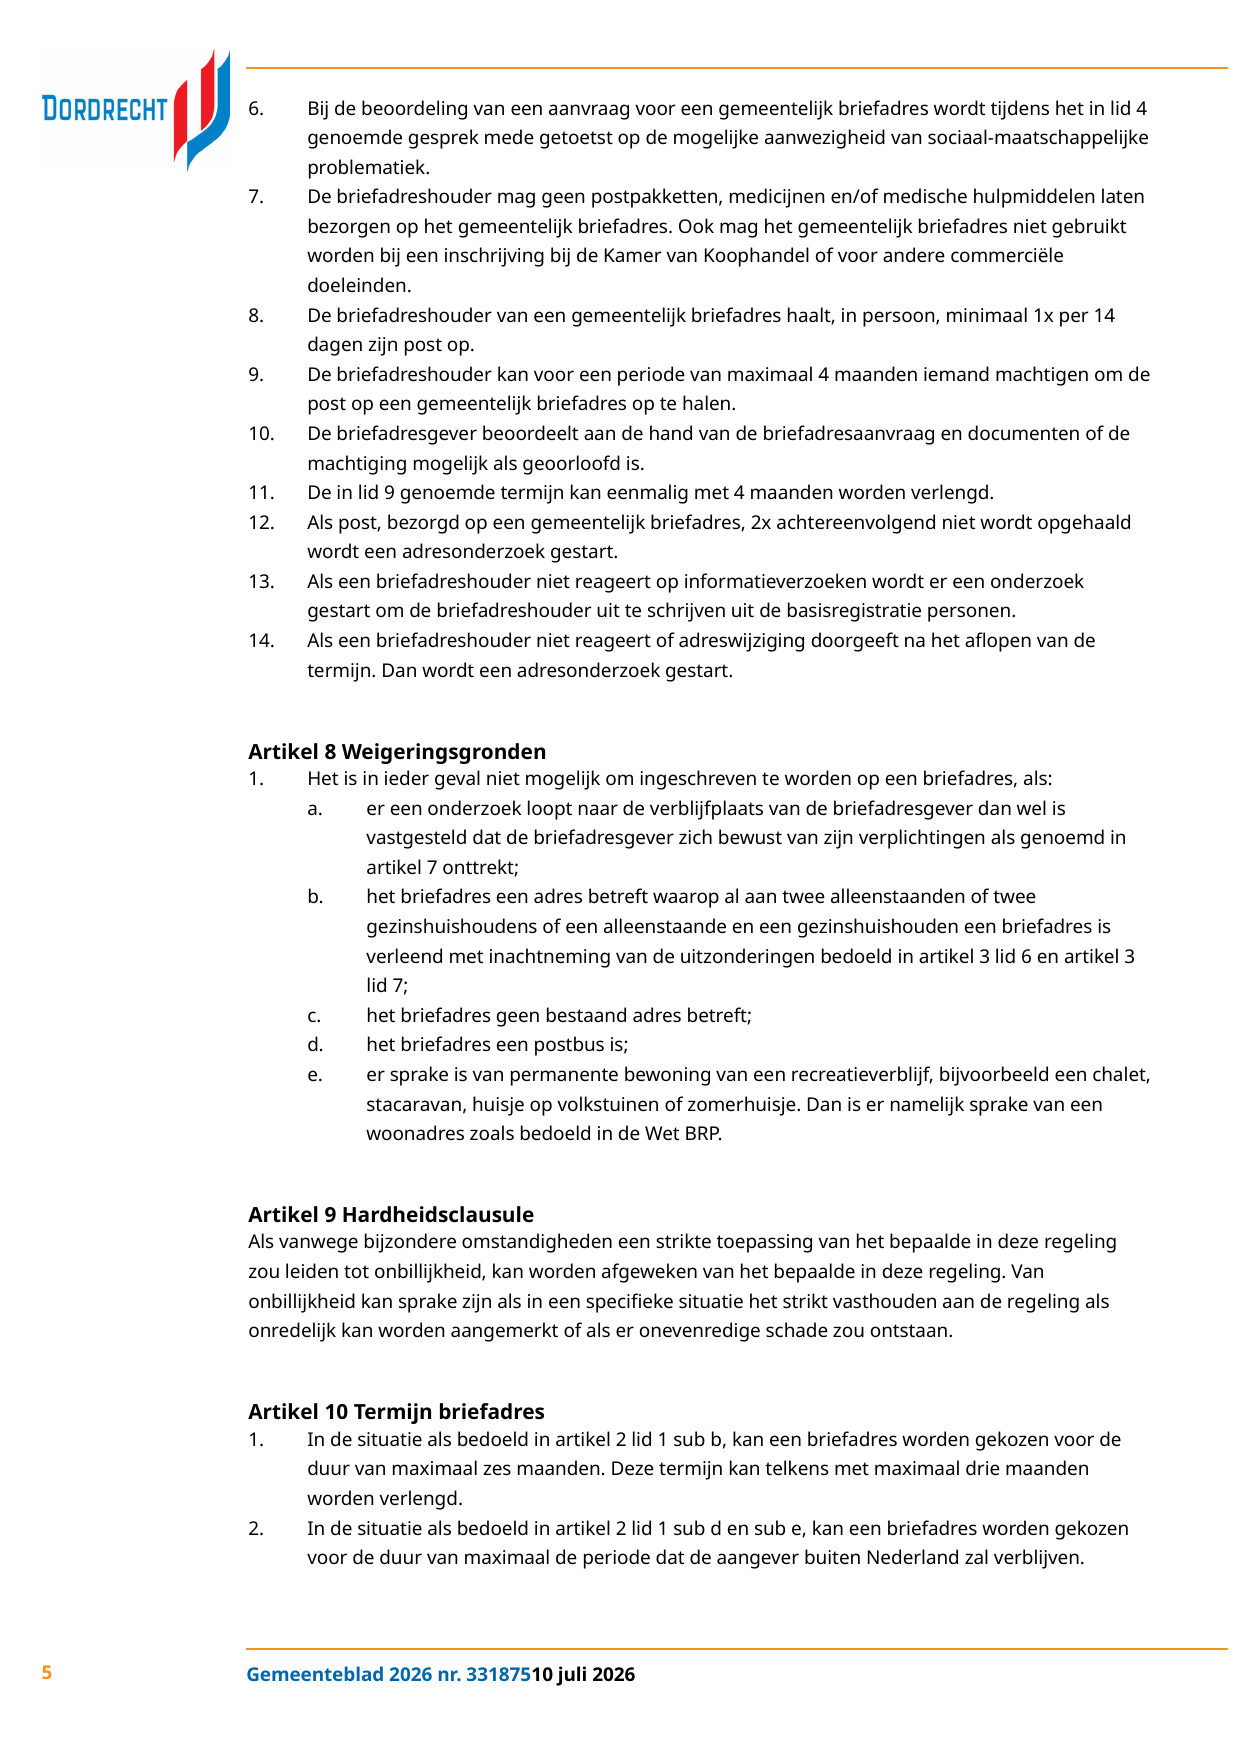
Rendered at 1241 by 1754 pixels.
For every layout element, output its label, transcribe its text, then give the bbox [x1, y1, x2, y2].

list Als een briefadreshouder niet reageert of adreswijziging doorgeeft na het aflopen van de termijn. Dan wordt een adresonderzoek gestart. [248, 627, 1152, 683]
list De briefadresgever beoordeelt aan de hand van de briefadresaanvraag en documenten of de machtiging mogelijk als geoorloofd is. [248, 420, 1152, 476]
list het briefadres een postbus is; [307, 1032, 1152, 1057]
text Artikel 9 Hardheidsclausule [248, 1200, 1152, 1229]
text Artikel 10 Termijn briefadres [248, 1397, 1152, 1426]
list De briefadreshouder van een gemeentelijk briefadres haalt, in persoon, minimaal 1x per 14 dagen zijn post op. [248, 302, 1152, 357]
list Als post, bezorgd op een gemeentelijk briefadres, 2x achtereenvolgend niet wordt opgehaald wordt een adresonderzoek gestart. [248, 509, 1152, 564]
list Het is in ieder geval niet mogelijk om ingeschreven te worden op een briefadres, als: [248, 765, 1152, 791]
list Bij de beoordeling van een aanvraag voor een gemeentelijk briefadres wordt tijdens het in lid 4 genoemde gesprek mede getoetst op de mogelijke aanwezigheid van sociaal-maatschappelijke problematiek. [248, 95, 1152, 180]
list De briefadreshouder mag geen postpakketten, medicijnen en/of medische hulpmiddelen laten bezorgen op het gemeentelijk briefadres. Ook mag het gemeentelijk briefadres niet gebruikt worden bij een inschrijving bij de Kamer van Koophandel of voor andere commerciële doeleinden. [248, 183, 1152, 298]
list In de situatie als bedoeld in artikel 2 lid 1 sub b, kan een briefadres worden gekozen voor de duur van maximaal zes maanden. Deze termijn kan telkens met maximaal drie maanden worden verlengd. [248, 1426, 1152, 1511]
text Artikel 8 Weigeringsgronden [248, 737, 1152, 765]
list er een onderzoek loopt naar de verblijfplaats van de briefadresgever dan wel is vastgesteld dat de briefadresgever zich bewust van zijn verplichtingen als genoemd in artikel 7 onttrekt; [307, 795, 1152, 880]
list er sprake is van permanente bewoning van een recreatieverblijf, bijvoorbeeld een chalet, stacaravan, huisje op volkstuinen of zomerhuisje. Dan is er namelijk sprake van een woonadres zoals bedoeld in de Wet BRP. [307, 1061, 1152, 1146]
list Als een briefadreshouder niet reageert op informatieverzoeken wordt er een onderzoek gestart om de briefadreshouder uit te schrijven uit de basisregistratie personen. [248, 568, 1152, 623]
list De briefadreshouder kan voor een periode van maximaal 4 maanden iemand machtigen om de post op een gemeentelijk briefadres op te halen. [248, 361, 1152, 416]
text Als vanwege bijzondere omstandigheden een strikte toepassing van het bepaalde in deze regeling zou leiden tot onbillijkheid, kan worden afgeweken van het bepaalde in deze regeling. Van onbillijkheid kan sprake zijn als in een specifieke situatie het strikt vasthouden aan de regeling als onredelijk kan worden aangemerkt of als er onevenredige schade zou ontstaan. [248, 1229, 1152, 1343]
list het briefadres geen bestaand adres betreft; [307, 1002, 1152, 1028]
list In de situatie als bedoeld in artikel 2 lid 1 sub d en sub e, kan een briefadres worden gekozen voor de duur van maximaal de periode dat de aangever buiten Nederland zal verblijven. [248, 1515, 1152, 1570]
list het briefadres een adres betreft waarop al aan twee alleenstaanden of twee gezinshuishoudens of een alleenstaande en een gezinshuishouden een briefadres is verleend met inachtneming van de uitzonderingen bedoeld in artikel 3 lid 6 en artikel 3 lid 7; [307, 884, 1152, 998]
list De in lid 9 genoemde termijn kan eenmalig met 4 maanden worden verlengd. [248, 479, 1152, 505]
picture [41, 47, 231, 172]
